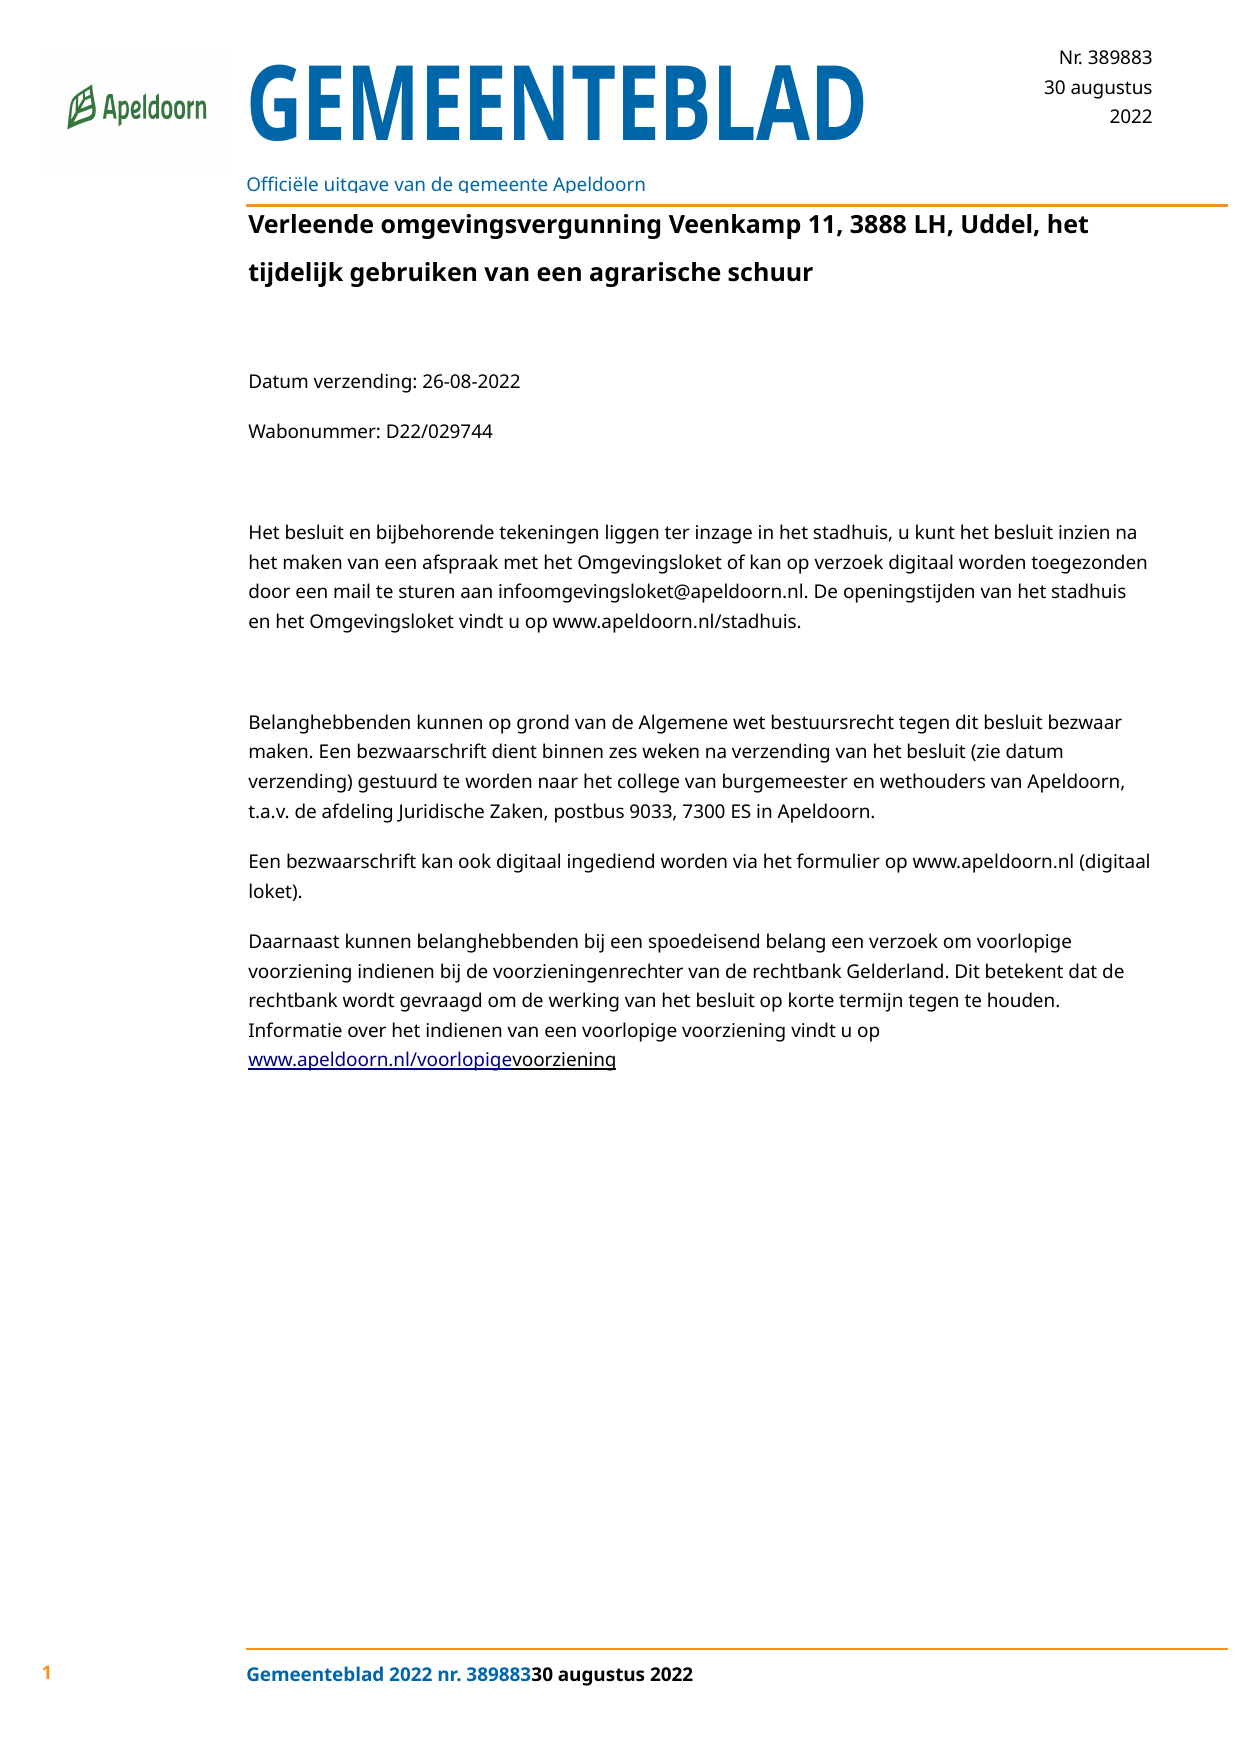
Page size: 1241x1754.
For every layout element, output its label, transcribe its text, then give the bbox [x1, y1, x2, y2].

text Wabonummer: D22/029744 [248, 419, 1152, 444]
text Belanghebbenden kunnen op grond van de Algemene wet bestuursrecht tegen dit besluit bezwaar maken. Een bezwaarschrift dient binnen zes weken na verzending van het besluit (zie datum verzending) gestuurd te worden naar het college van burgemeester en wethouders van Apeldoorn, t.a.v. de afdeling Juridische Zaken, postbus 9033, 7300 ES in Apeldoorn. [248, 709, 1152, 824]
text Datum verzending: 26-08-2022 [248, 368, 1152, 394]
text Verleende omgevingsvergunning Veenkamp 11, 3888 LH, Uddel, het tijdelijk gebruiken van een agrarische schuur [248, 207, 1152, 288]
text Een bezwaarschrift kan ook digitaal ingediend worden via het formulier op www.apeldoorn.nl (digitaal loket). [248, 848, 1152, 904]
text Het besluit en bijbehorende tekeningen liggen ter inzage in het stadhuis, u kunt het besluit inzien na het maken van een afspraak met het Omgevingsloket of kan op verzoek digitaal worden toegezonden door een mail te sturen aan infoomgevingsloket@apeldoorn.nl. De openingstijden van het stadhuis en het Omgevingsloket vindt u op www.apeldoorn.nl/stadhuis. [248, 519, 1152, 634]
text Daarnaast kunnen belanghebbenden bij een spoedeisend belang een verzoek om voorlopige voorziening indienen bij de voorzieningenrechter van de rechtbank Gelderland. Dit betekent dat de rechtbank wordt gevraagd om de werking van het besluit op korte termijn tegen te houden. Informatie over het indienen van een voorlopige voorziening vindt u op www.apeldoorn.nl/voorlopigevoorziening [248, 928, 1152, 1072]
picture [41, 47, 231, 172]
